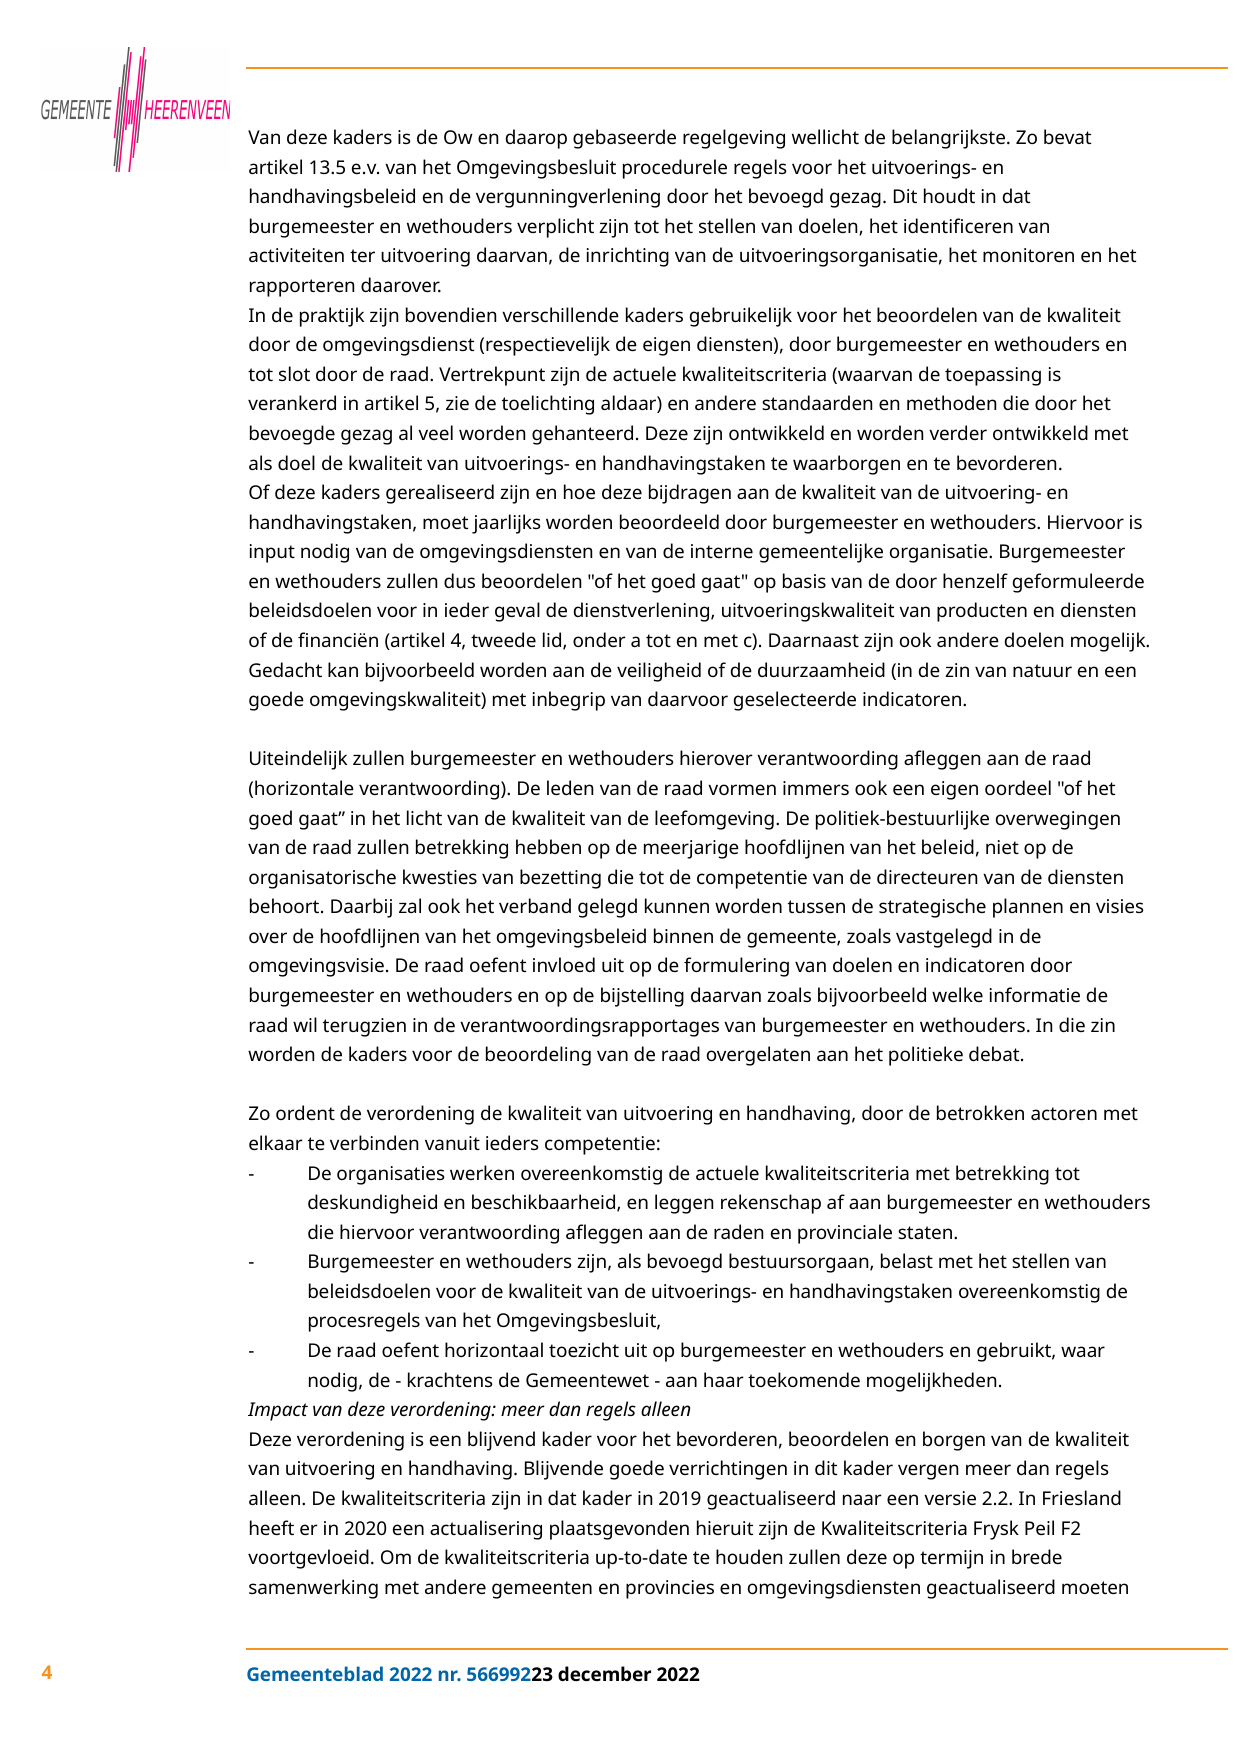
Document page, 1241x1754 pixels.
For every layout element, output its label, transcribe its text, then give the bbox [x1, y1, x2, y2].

text Of deze kaders gerealiseerd zijn en hoe deze bijdragen aan de kwaliteit van de uitvoering- en handhavingstaken, moet jaarlijks worden beoordeeld door burgemeester en wethouders. Hiervoor is input nodig van de omgevingsdiensten en van de interne gemeentelijke organisatie. Burgemeester en wethouders zullen dus beoordelen "of het goed gaat" op basis van de door henzelf geformuleerde beleidsdoelen voor in ieder geval de dienstverlening, uitvoeringskwaliteit van producten en diensten of de financiën (artikel 4, tweede lid, onder a tot en met c). Daarnaast zijn ook andere doelen mogelijk. Gedacht kan bijvoorbeeld worden aan de veiligheid of de duurzaamheid (in de zin van natuur en een goede omgevingskwaliteit) met inbegrip van daarvoor geselecteerde indicatoren. [248, 479, 1152, 712]
text Deze verordening is een blijvend kader voor het bevorderen, beoordelen en borgen van de kwaliteit van uitvoering en handhaving. Blijvende goede verrichtingen in dit kader vergen meer dan regels alleen. De kwaliteitscriteria zijn in dat kader in 2019 geactualiseerd naar een versie 2.2. In Friesland heeft er in 2020 een actualisering plaatsgevonden hieruit zijn de Kwaliteitscriteria Frysk Peil F2 voortgevloeid. Om de kwaliteitscriteria up-to-date te houden zullen deze op termijn in brede samenwerking met andere gemeenten en provincies en omgevingsdiensten geactualiseerd moeten [248, 1426, 1152, 1600]
text Uiteindelijk zullen burgemeester en wethouders hierover verantwoording afleggen aan de raad (horizontale verantwoording). De leden van de raad vormen immers ook een eigen oordeel "of het goed gaat” in het licht van de kwaliteit van de leefomgeving. De politiek-bestuurlijke overwegingen van de raad zullen betrekking hebben op de meerjarige hoofdlijnen van het beleid, niet op de organisatorische kwesties van bezetting die tot de competentie van de directeuren van de diensten behoort. Daarbij zal ook het verband gelegd kunnen worden tussen de strategische plannen en visies over de hoofdlijnen van het omgevingsbeleid binnen de gemeente, zoals vastgelegd in de omgevingsvisie. De raad oefent invloed uit op de formulering van doelen en indicatoren door burgemeester en wethouders en op de bijstelling daarvan zoals bijvoorbeeld welke informatie de raad wil terugzien in de verantwoordingsrapportages van burgemeester en wethouders. In die zin worden de kaders voor de beoordeling van de raad overgelaten aan het politieke debat. [248, 746, 1152, 1067]
text Zo ordent de verordening de kwaliteit van uitvoering en handhaving, door de betrokken actoren met elkaar te verbinden vanuit ieders competentie: [248, 1101, 1152, 1156]
list De organisaties werken overeenkomstig de actuele kwaliteitscriteria met betrekking tot deskundigheid en beschikbaarheid, en leggen rekenschap af aan burgemeester en wethouders die hiervoor verantwoording afleggen aan de raden en provinciale staten. [248, 1160, 1152, 1245]
picture [41, 47, 231, 172]
text In de praktijk zijn bovendien verschillende kaders gebruikelijk voor het beoordelen van de kwaliteit door de omgevingsdienst (respectievelijk de eigen diensten), door burgemeester en wethouders en tot slot door de raad. Vertrekpunt zijn de actuele kwaliteitscriteria (waarvan de toepassing is verankerd in artikel 5, zie de toelichting aldaar) en andere standaarden en methoden die door het bevoegde gezag al veel worden gehanteerd. Deze zijn ontwikkeld en worden verder ontwikkeld met als doel de kwaliteit van uitvoerings- en handhavingstaken te waarborgen en te bevorderen. [248, 302, 1152, 476]
list Burgemeester en wethouders zijn, als bevoegd bestuursorgaan, belast met het stellen van beleidsdoelen voor de kwaliteit van de uitvoerings- en handhavingstaken overeenkomstig de procesregels van het Omgevingsbesluit, [248, 1248, 1152, 1333]
text Van deze kaders is de Ow en daarop gebaseerde regelgeving wellicht de belangrijkste. Zo bevat artikel 13.5 e.v. van het Omgevingsbesluit procedurele regels voor het uitvoerings- en handhavingsbeleid en de vergunningverlening door het bevoegd gezag. Dit houdt in dat burgemeester en wethouders verplicht zijn tot het stellen van doelen, het identificeren van activiteiten ter uitvoering daarvan, de inrichting van de uitvoeringsorganisatie, het monitoren en het rapporteren daarover. [248, 124, 1152, 298]
list De raad oefent horizontaal toezicht uit op burgemeester en wethouders en gebruikt, waar nodig, de - krachtens de Gemeentewet - aan haar toekomende mogelijkheden. [248, 1337, 1152, 1393]
text Impact van deze verordening: meer dan regels alleen [248, 1396, 1152, 1422]
